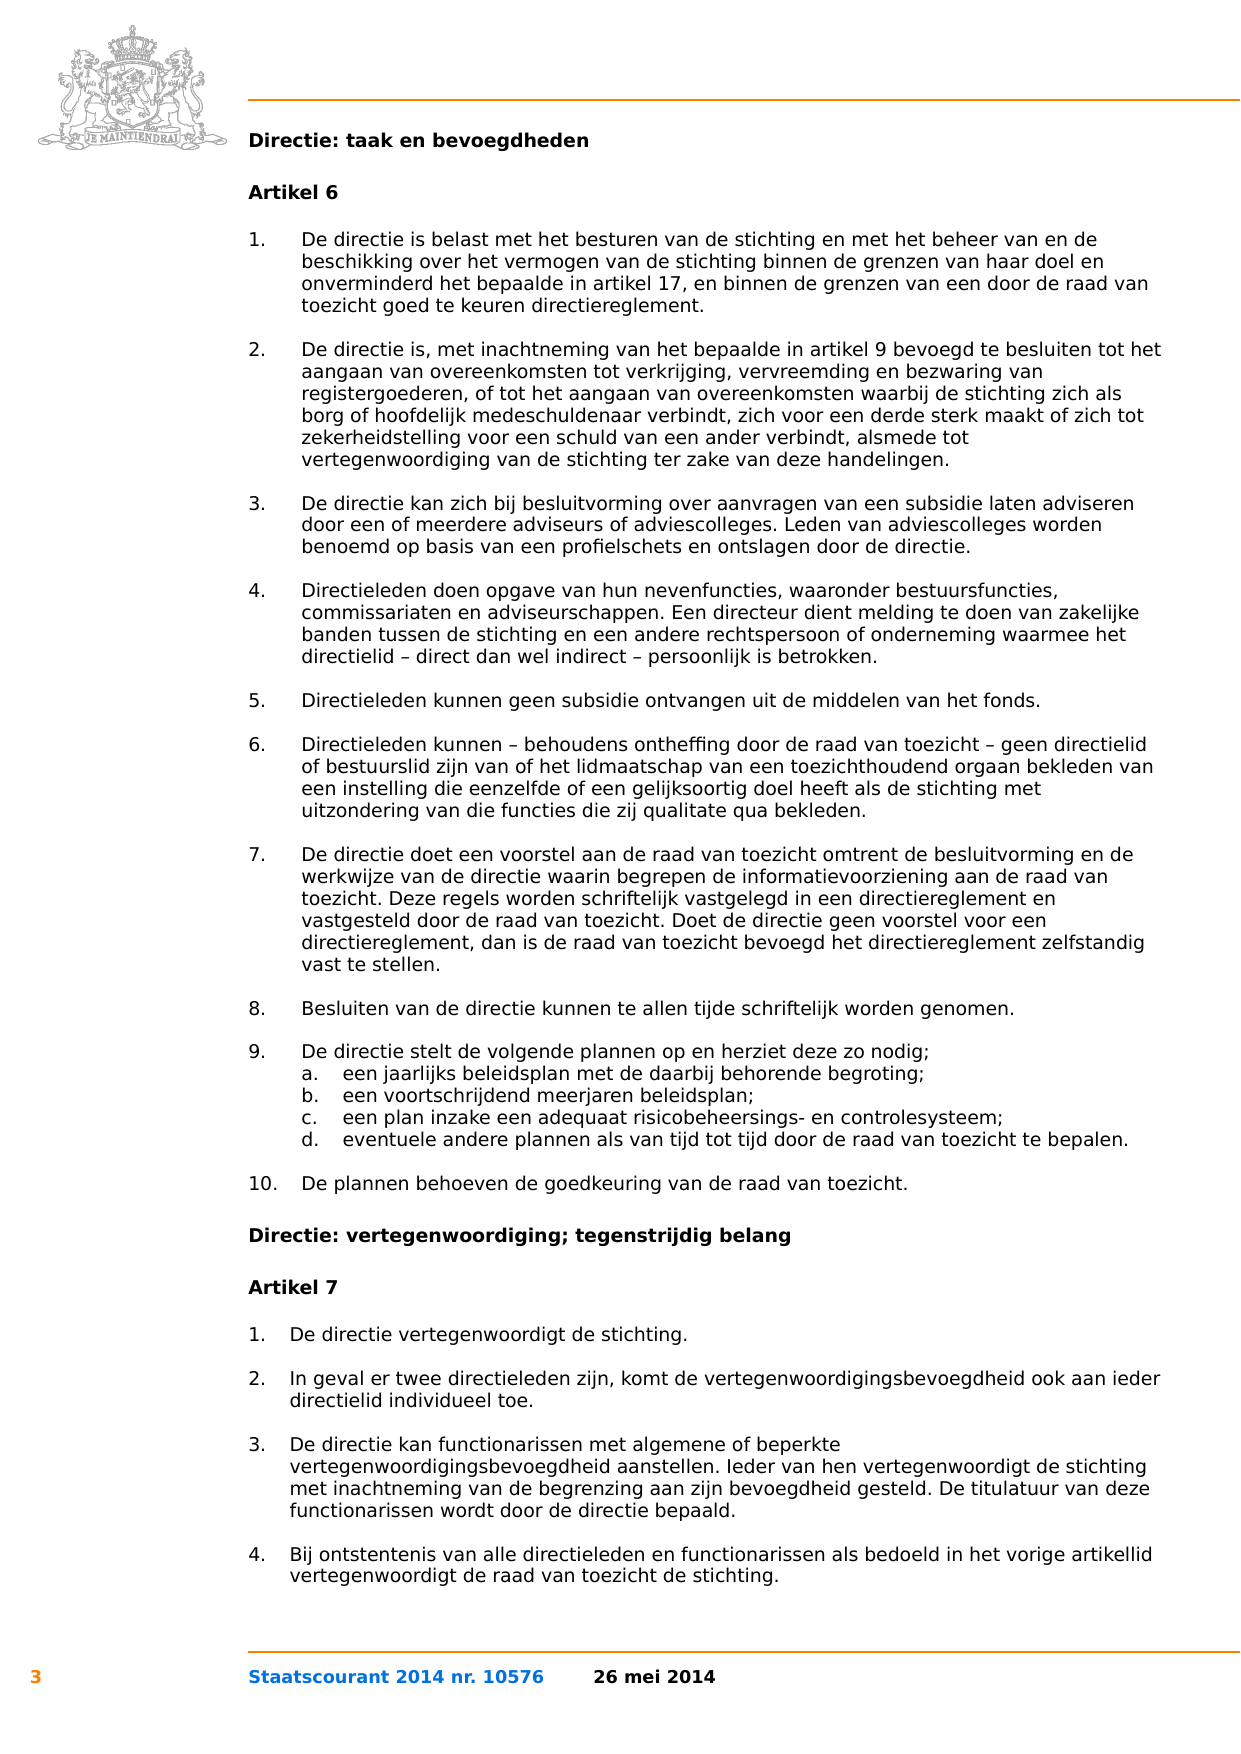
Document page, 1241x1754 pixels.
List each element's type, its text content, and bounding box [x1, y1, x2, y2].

text 1. De directie is belast met het besturen van de stichting en met het beheer van en de beschikking over het vermogen van de stichting binnen de grenzen van haar doel en onverminderd het bepaalde in artikel 17, en binnen de grenzen van een door de raad van toezicht goed te keuren directiereglement. [248, 229, 1163, 317]
text 10. De plannen behoeven de goedkeuring van de raad van toezicht. [248, 1173, 1163, 1195]
subtitle Directie: vertegenwoordiging; tegenstrijdig belang [248, 1225, 1163, 1247]
text c. een plan inzake een adequaat risicobeheersings- en controlesysteem; [301, 1107, 1163, 1129]
text b. een voortschrijdend meerjaren beleidsplan; [301, 1085, 1163, 1107]
text 5. Directieleden kunnen geen subsidie ontvangen uit de middelen van het fonds. [248, 690, 1163, 712]
text 4. Bij ontstentenis van alle directieleden en functionarissen als bedoeld in het vorige artikellid vertegenwoordigt de raad van toezicht de stichting. [248, 1543, 1163, 1587]
text 6. Directieleden kunnen – behoudens ontheffing door de raad van toezicht – geen directielid of bestuurslid zijn van of het lidmaatschap van een toezichthoudend orgaan bekleden van een instelling die eenzelfde of een gelijksoortig doel heeft als de stichting met uitzondering van die functies die zij qualitate qua bekleden. [248, 734, 1163, 822]
picture [38, 25, 227, 150]
text d. eventuele andere plannen als van tijd tot tijd door de raad van toezicht te bepalen. [301, 1129, 1163, 1151]
text 1. De directie vertegenwoordigt de stichting. [248, 1324, 1163, 1346]
text a. een jaarlijks beleidsplan met de daarbij behorende begroting; [301, 1063, 1163, 1085]
text 2. De directie is, met inachtneming van het bepaalde in artikel 9 bevoegd te besluiten tot het aangaan van overeenkomsten tot verkrijging, vervreemding en bezwaring van registergoederen, of tot het aangaan van overeenkomsten waarbij de stichting zich als borg of hoofdelijk medeschuldenaar verbindt, zich voor een derde sterk maakt of zich tot zekerheidstelling voor een schuld van een ander verbindt, alsmede tot vertegenwoordiging van de stichting ter zake van deze handelingen. [248, 339, 1163, 471]
text 4. Directieleden doen opgave van hun nevenfuncties, waaronder bestuursfuncties, commissariaten en adviseurschappen. Een directeur dient melding te doen van zakelijke banden tussen de stichting en een andere rechtspersoon of onderneming waarmee het directielid – direct dan wel indirect – persoonlijk is betrokken. [248, 580, 1163, 668]
text 2. In geval er twee directieleden zijn, komt de vertegenwoordigingsbevoegdheid ook aan ieder directielid individueel toe. [248, 1368, 1163, 1412]
subtitle Artikel 6 [248, 182, 1163, 204]
text 8. Besluiten van de directie kunnen te allen tijde schriftelijk worden genomen. [248, 997, 1163, 1019]
text 7. De directie doet een voorstel aan de raad van toezicht omtrent de besluitvorming en de werkwijze van de directie waarin begrepen de informatievoorziening aan de raad van toezicht. Deze regels worden schriftelijk vastgelegd in een directiereglement en vastgesteld door de raad van toezicht. Doet de directie geen voorstel voor een directiereglement, dan is de raad van toezicht bevoegd het directiereglement zelfstandig vast te stellen. [248, 844, 1163, 976]
subtitle Directie: taak en bevoegdheden [248, 130, 1163, 152]
text 3. De directie kan zich bij besluitvorming over aanvragen van een subsidie laten adviseren door een of meerdere adviseurs of adviescolleges. Leden van adviescolleges worden benoemd op basis van een profielschets en ontslagen door de directie. [248, 492, 1163, 558]
text 3. De directie kan functionarissen met algemene of beperkte vertegenwoordigingsbevoegdheid aanstellen. Ieder van hen vertegenwoordigt de stichting met inachtneming van de begrenzing aan zijn bevoegdheid gesteld. De titulatuur van deze functionarissen wordt door de directie bepaald. [248, 1434, 1163, 1522]
text 9. De directie stelt de volgende plannen op en herziet deze zo nodig; [248, 1041, 1163, 1063]
subtitle Artikel 7 [248, 1277, 1163, 1299]
